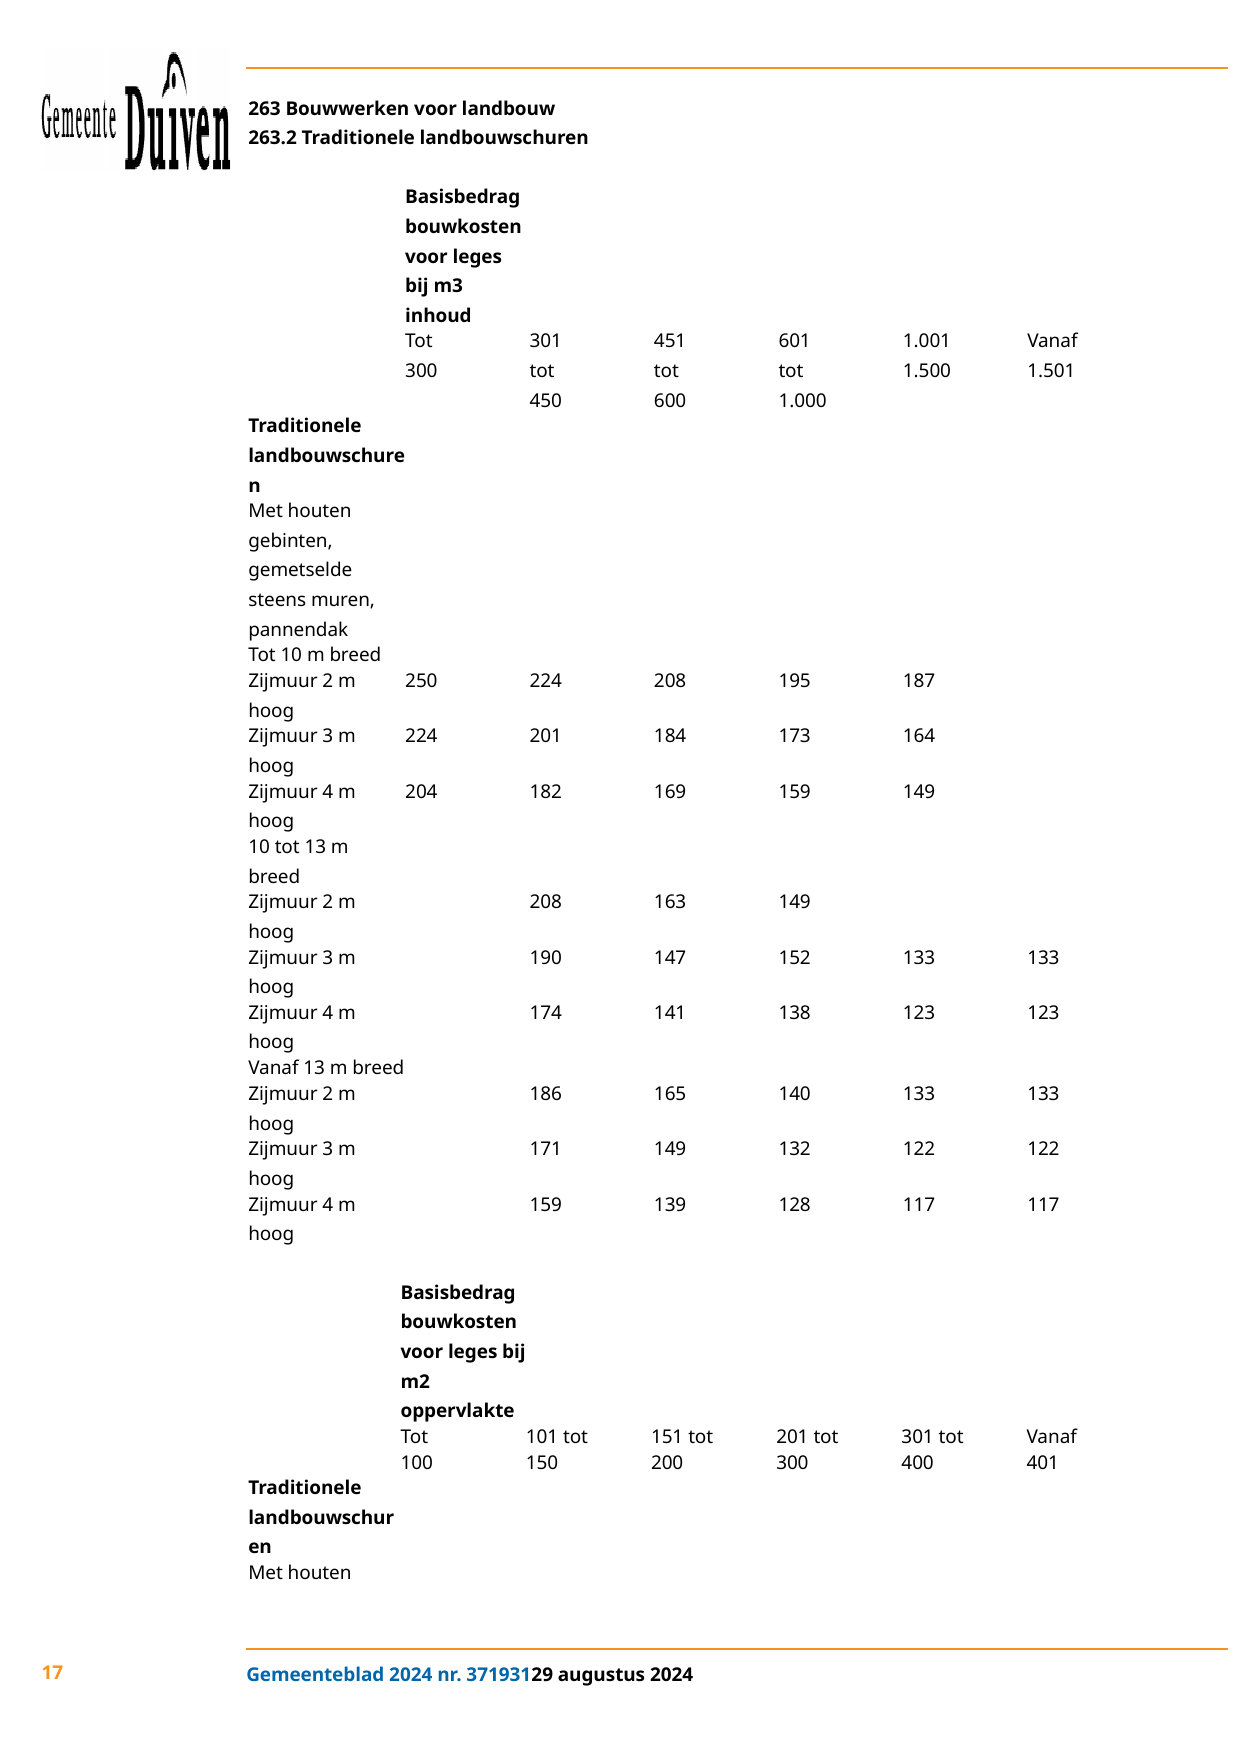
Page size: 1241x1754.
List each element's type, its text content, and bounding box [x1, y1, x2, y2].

table_cell 128 [778, 1191, 903, 1246]
table_cell [1027, 833, 1152, 888]
table_cell Met houten gebinten, gemetselde steens muren, pannendak [248, 498, 405, 642]
table_cell 123 [1027, 999, 1152, 1054]
table_cell 201 tot [776, 1423, 901, 1449]
picture [41, 47, 231, 172]
table_cell Tot 10 m breed [248, 642, 405, 667]
table_cell 173 [778, 723, 903, 778]
table_cell 187 [903, 667, 1027, 723]
table_cell 147 [654, 944, 778, 999]
table_cell [1027, 642, 1152, 667]
table_cell 138 [778, 999, 903, 1054]
table_cell [405, 833, 529, 888]
table_cell 174 [529, 999, 654, 1054]
table_cell 163 [654, 889, 778, 944]
table_cell [1027, 778, 1152, 833]
table_cell Zijmuur 2 m hoog [248, 667, 405, 723]
table_cell [405, 999, 529, 1054]
table_cell [1027, 498, 1152, 642]
table_cell 169 [654, 778, 778, 833]
table_cell Zijmuur 4 m hoog [248, 999, 405, 1054]
table_cell 133 [1027, 944, 1152, 999]
table_cell [901, 1560, 1026, 1585]
table_cell 301 tot [901, 1423, 1026, 1449]
table_cell Vanaf 1.501 [1027, 328, 1152, 413]
table_cell Tot 300 [405, 328, 529, 413]
table_cell [1027, 1055, 1152, 1080]
table_cell [405, 1191, 529, 1246]
table_cell [1027, 723, 1152, 778]
table_cell 10 tot 13 m breed [248, 833, 405, 888]
table_cell 165 [654, 1080, 778, 1136]
table_cell 159 [529, 1191, 654, 1246]
table_header [248, 184, 405, 328]
table_cell 300 [776, 1449, 901, 1474]
table_cell 149 [778, 889, 903, 944]
table_cell Zijmuur 2 m hoog [248, 1080, 405, 1136]
table_cell 201 [529, 723, 654, 778]
table_cell [405, 1055, 529, 1080]
table_cell 1.001 1.500 [903, 328, 1027, 413]
table_cell 132 [778, 1136, 903, 1191]
table_cell 204 [405, 778, 529, 833]
table_cell 122 [1027, 1136, 1152, 1191]
table_cell [248, 1423, 400, 1449]
table_cell 190 [529, 944, 654, 999]
table_cell 133 [903, 944, 1027, 999]
table_cell [903, 413, 1027, 497]
table_cell Met houten [248, 1560, 400, 1585]
table_cell 195 [778, 667, 903, 723]
table_cell [405, 889, 529, 944]
text 263.2 Traditionele landbouwschuren [248, 124, 1152, 150]
table_cell Vanaf 13 m breed [248, 1055, 405, 1080]
text 263 Bouwwerken voor landbouw [248, 95, 1152, 121]
table_cell 164 [903, 723, 1027, 778]
table_cell [405, 1080, 529, 1136]
table_cell 200 [651, 1449, 776, 1474]
table_cell 171 [529, 1136, 654, 1191]
table_cell [903, 1055, 1027, 1080]
table_cell 224 [405, 723, 529, 778]
table_cell [778, 498, 903, 642]
table_cell 149 [903, 778, 1027, 833]
table_cell Vanaf [1026, 1423, 1152, 1449]
table_cell [529, 413, 654, 497]
table_cell 122 [903, 1136, 1027, 1191]
table_cell [654, 498, 778, 642]
table_header [248, 1279, 400, 1423]
table_cell [778, 833, 903, 888]
table_cell Zijmuur 3 m hoog [248, 723, 405, 778]
table_cell 149 [654, 1136, 778, 1191]
table_cell [901, 1475, 1026, 1559]
table_cell Traditionele landbouwschuren [248, 413, 405, 497]
table_cell 152 [778, 944, 903, 999]
table_cell Zijmuur 4 m hoog [248, 1191, 405, 1246]
table_cell 208 [529, 889, 654, 944]
table_cell [651, 1560, 776, 1585]
table_cell 301 tot 450 [529, 328, 654, 413]
table_cell Zijmuur 3 m hoog [248, 944, 405, 999]
table_cell [400, 1475, 526, 1559]
table_cell [1027, 413, 1152, 497]
table_cell [526, 1560, 651, 1585]
table_cell 182 [529, 778, 654, 833]
table_cell 451 tot 600 [654, 328, 778, 413]
table_cell [778, 642, 903, 667]
table_cell Zijmuur 3 m hoog [248, 1136, 405, 1191]
table_cell [776, 1475, 901, 1559]
table_cell [903, 642, 1027, 667]
table_cell [1027, 667, 1152, 723]
table_cell [405, 944, 529, 999]
table_cell 133 [1027, 1080, 1152, 1136]
table_cell [778, 1055, 903, 1080]
table_cell 140 [778, 1080, 903, 1136]
table_cell [248, 1449, 400, 1474]
table_cell [405, 413, 529, 497]
table_cell 101 tot [526, 1423, 651, 1449]
table_cell 141 [654, 999, 778, 1054]
table_cell 133 [903, 1080, 1027, 1136]
table_cell [529, 1055, 654, 1080]
table_cell [529, 498, 654, 642]
table_cell [526, 1475, 651, 1559]
table_cell 159 [778, 778, 903, 833]
table_cell [405, 1136, 529, 1191]
table_cell [654, 833, 778, 888]
table_cell 100 [400, 1449, 526, 1474]
table_cell [405, 498, 529, 642]
table_cell [529, 642, 654, 667]
table_cell [654, 1055, 778, 1080]
table_cell Zijmuur 4 m hoog [248, 778, 405, 833]
table_cell [778, 413, 903, 497]
table_cell [400, 1560, 526, 1585]
table_cell [1026, 1475, 1152, 1559]
table_cell [903, 833, 1027, 888]
table_cell [903, 498, 1027, 642]
table_cell [529, 833, 654, 888]
table_cell 400 [901, 1449, 1026, 1474]
table_cell 151 tot [651, 1423, 776, 1449]
table_cell 186 [529, 1080, 654, 1136]
table_cell 401 [1026, 1449, 1152, 1474]
table_cell 224 [529, 667, 654, 723]
table_cell [1027, 889, 1152, 944]
table_cell [248, 328, 405, 413]
table_cell [903, 889, 1027, 944]
table_cell 184 [654, 723, 778, 778]
table_cell [654, 413, 778, 497]
table_cell 601 tot 1.000 [778, 328, 903, 413]
table_cell 250 [405, 667, 529, 723]
table_cell 117 [1027, 1191, 1152, 1246]
table_header Basisbedrag bouwkosten voor leges bij m3 inhoud [405, 184, 529, 328]
table_cell [405, 642, 529, 667]
table_cell 117 [903, 1191, 1027, 1246]
table_cell [776, 1560, 901, 1585]
table_cell 123 [903, 999, 1027, 1054]
table_cell [654, 642, 778, 667]
table_header Basisbedrag bouwkosten voor leges bij m2 oppervlakte [400, 1279, 526, 1423]
table_cell Tot [400, 1423, 526, 1449]
table_cell Zijmuur 2 m hoog [248, 889, 405, 944]
table_cell 150 [526, 1449, 651, 1474]
table_cell [651, 1475, 776, 1559]
table_cell [1026, 1560, 1152, 1585]
table_cell Traditionele landbouwschuren [248, 1475, 400, 1559]
table_cell 208 [654, 667, 778, 723]
table_cell 139 [654, 1191, 778, 1246]
